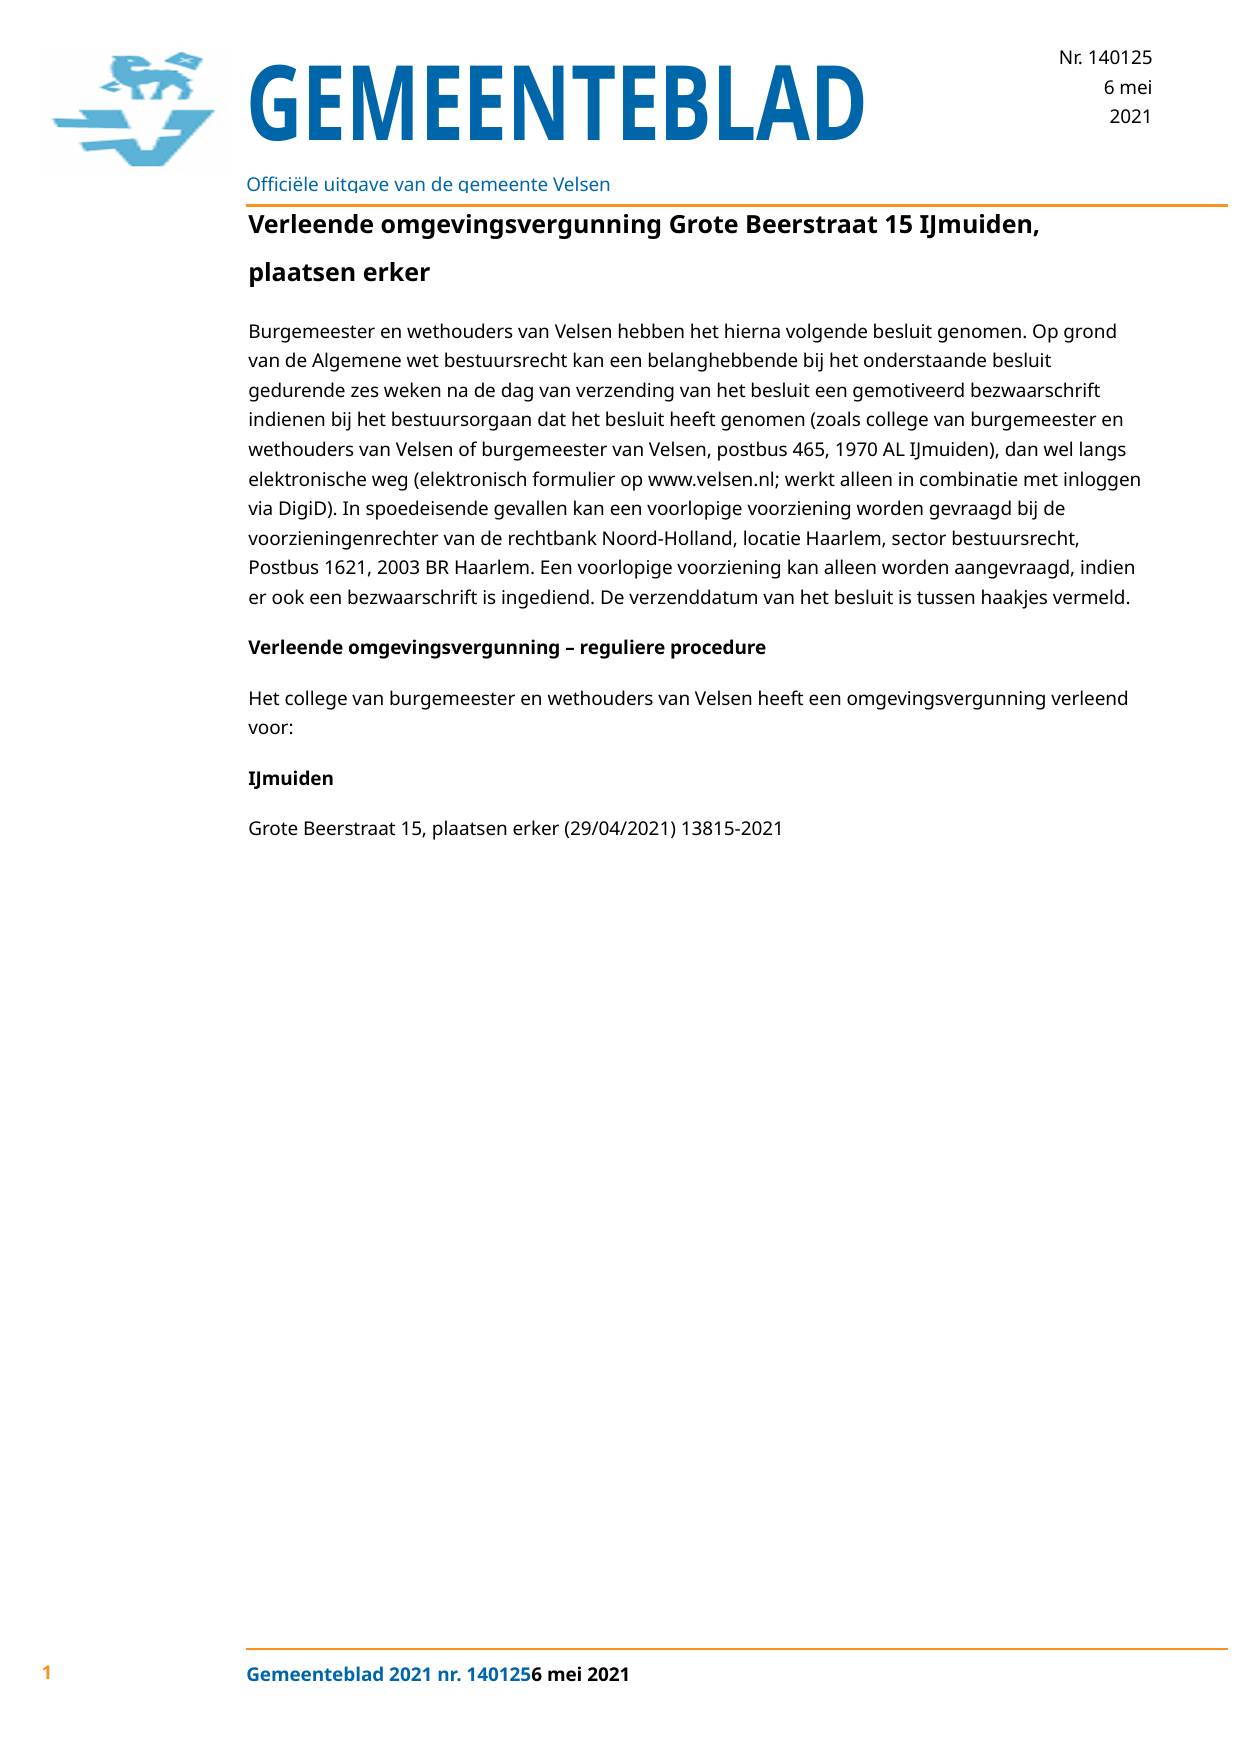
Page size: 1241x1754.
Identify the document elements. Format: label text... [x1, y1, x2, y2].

text Verleende omgevingsvergunning Grote Beerstraat 15 IJmuiden, plaatsen erker [248, 207, 1152, 288]
picture [41, 47, 231, 172]
text IJmuiden [248, 765, 1152, 791]
text Verleende omgevingsvergunning – reguliere procedure [248, 634, 1152, 660]
text Het college van burgemeester en wethouders van Velsen heeft een omgevingsvergunning verleend voor: [248, 685, 1152, 740]
text Burgemeester en wethouders van Velsen hebben het hierna volgende besluit genomen. Op grond van de Algemene wet bestuursrecht kan een belanghebbende bij het onderstaande besluit gedurende zes weken na de dag van verzending van het besluit een gemotiveerd bezwaarschrift indienen bij het bestuursorgaan dat het besluit heeft genomen (zoals college van burgemeester en wethouders van Velsen of burgemeester van Velsen, postbus 465, 1970 AL IJmuiden), dan wel langs elektronische weg (elektronisch formulier op www.velsen.nl; werkt alleen in combinatie met inloggen via DigiD). In spoedeisende gevallen kan een voorlopige voorziening worden gevraagd bij de voorzieningenrechter van de rechtbank Noord-Holland, locatie Haarlem, sector bestuursrecht, Postbus 1621, 2003 BR Haarlem. Een voorlopige voorziening kan alleen worden aangevraagd, indien er ook een bezwaarschrift is ingediend. De verzenddatum van het besluit is tussen haakjes vermeld. [248, 318, 1152, 610]
text Grote Beerstraat 15, plaatsen erker (29/04/2021) 13815-2021 [248, 815, 1152, 841]
